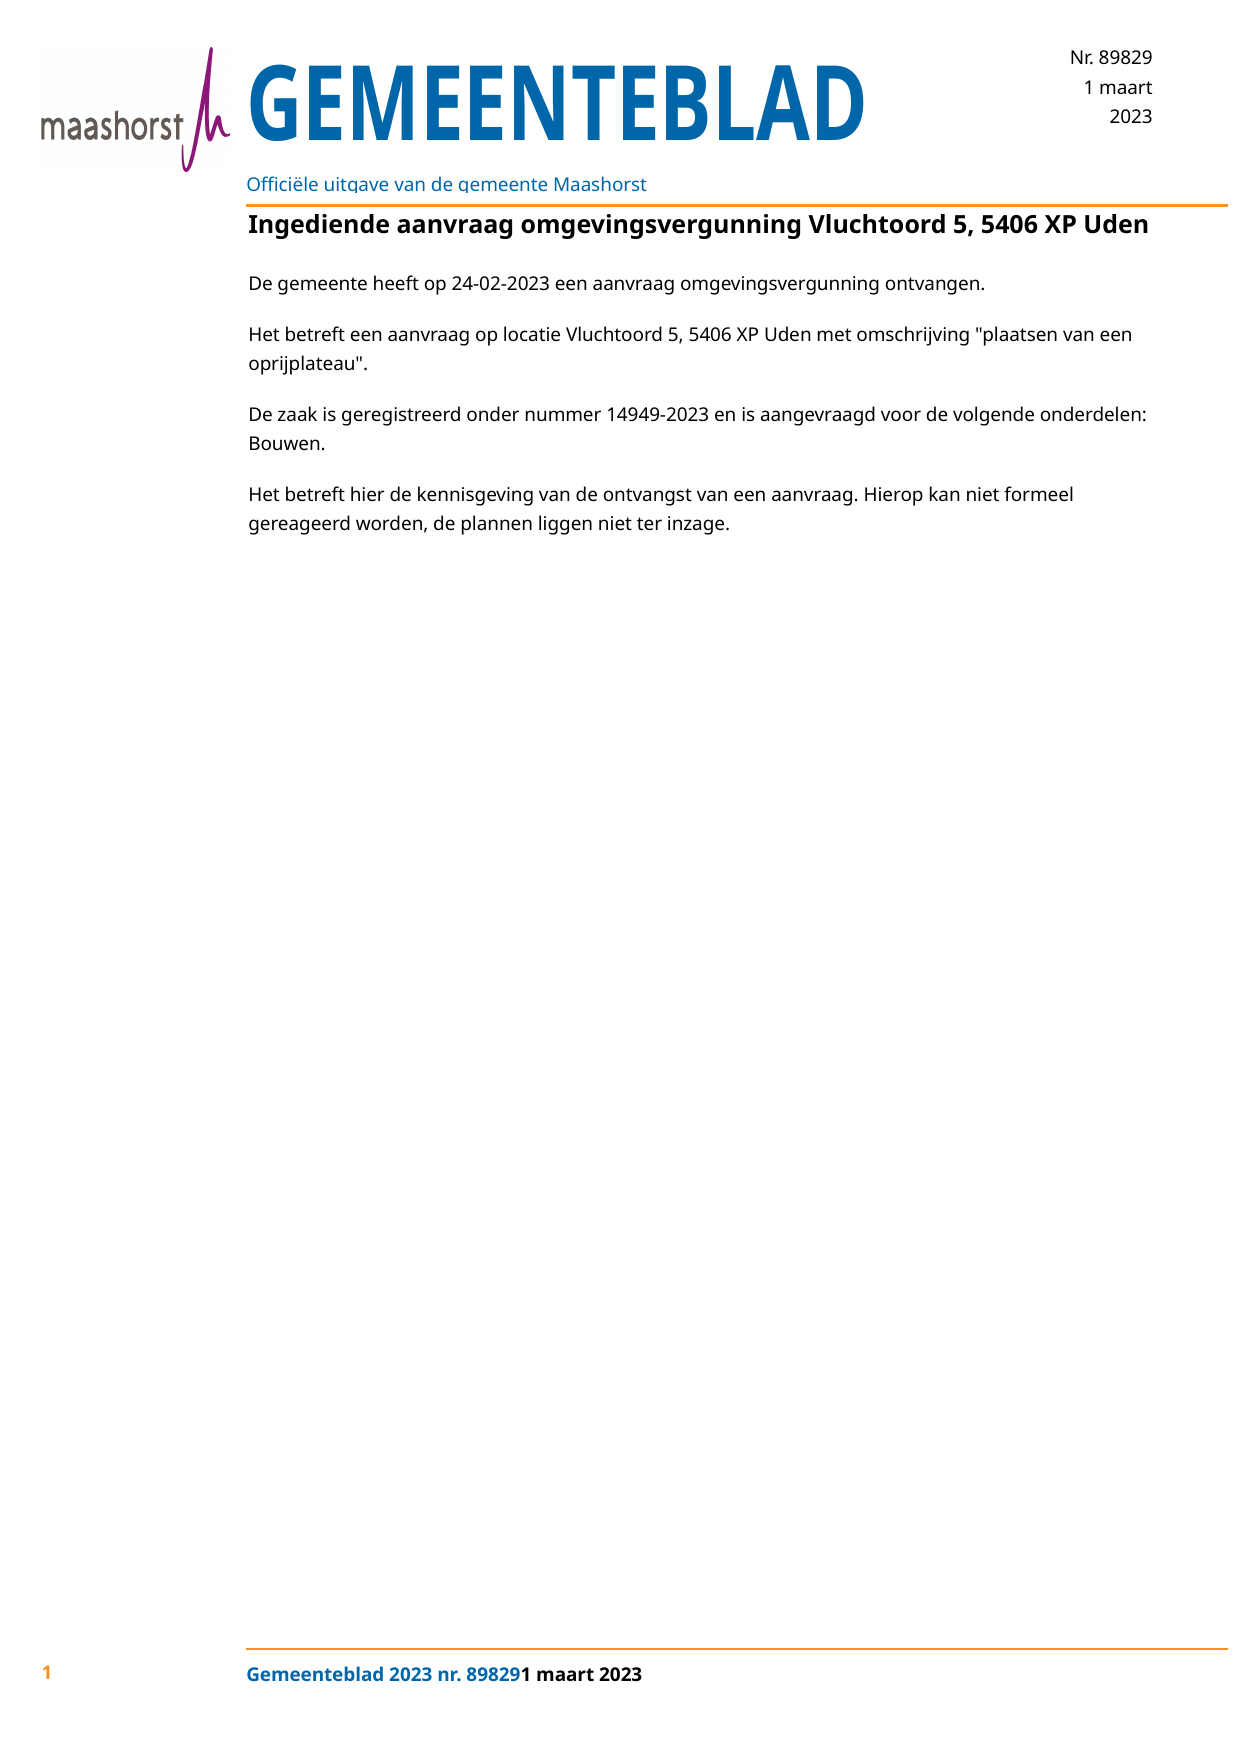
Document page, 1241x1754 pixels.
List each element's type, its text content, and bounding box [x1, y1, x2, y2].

text Het betreft hier de kennisgeving van de ontvangst van een aanvraag. Hierop kan niet formeel gereageerd worden, de plannen liggen niet ter inzage. [248, 481, 1152, 536]
text Het betreft een aanvraag op locatie Vluchtoord 5, 5406 XP Uden met omschrijving "plaatsen van een oprijplateau". [248, 321, 1152, 376]
text De zaak is geregistreerd onder nummer 14949-2023 en is aangevraagd voor de volgende onderdelen: Bouwen. [248, 401, 1152, 456]
text Ingediende aanvraag omgevingsvergunning Vluchtoord 5, 5406 XP Uden [248, 207, 1152, 241]
picture [41, 47, 231, 172]
text De gemeente heeft op 24-02-2023 een aanvraag omgevingsvergunning ontvangen. [248, 270, 1152, 296]
